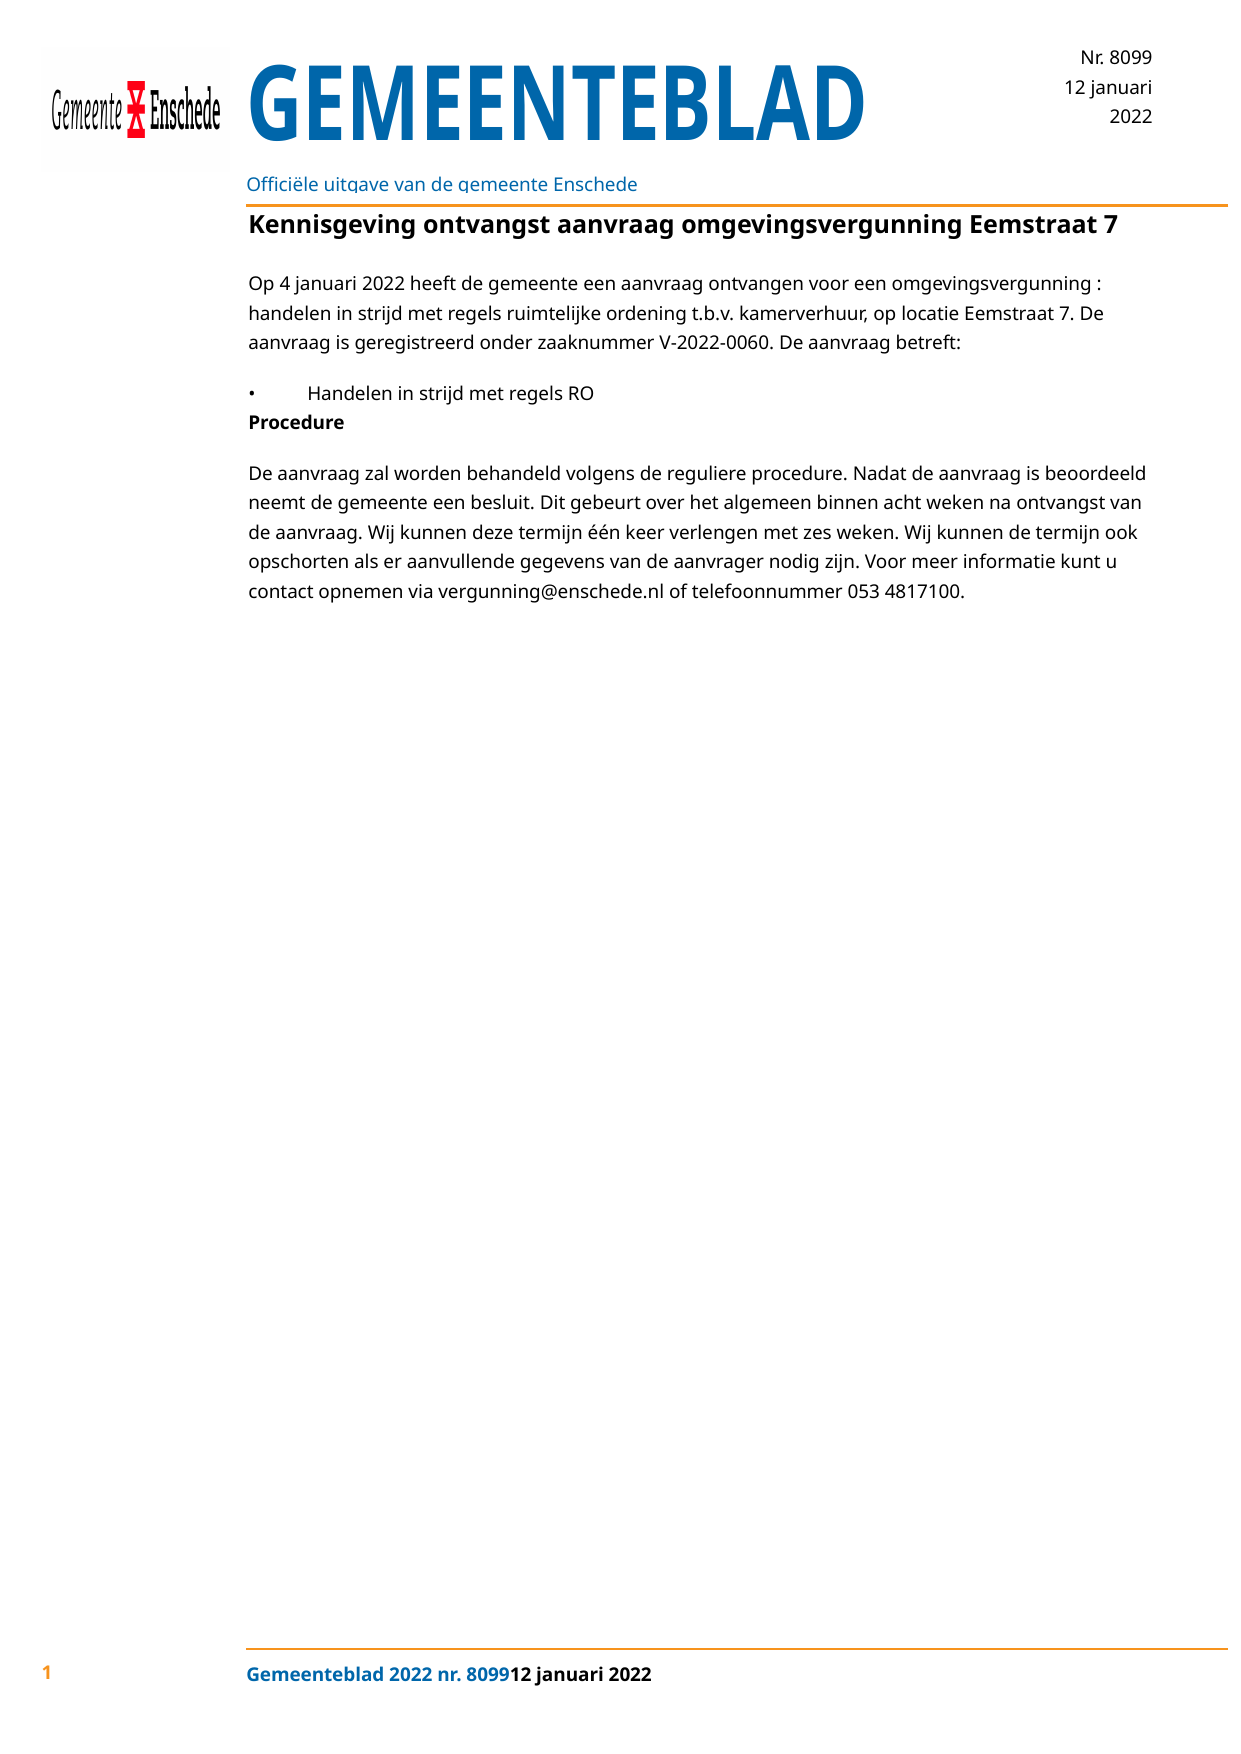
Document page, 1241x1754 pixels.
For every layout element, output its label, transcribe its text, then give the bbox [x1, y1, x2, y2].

text De aanvraag zal worden behandeld volgens de reguliere procedure. Nadat de aanvraag is beoordeeld neemt de gemeente een besluit. Dit gebeurt over het algemeen binnen acht weken na ontvangst van de aanvraag. Wij kunnen deze termijn één keer verlengen met zes weken. Wij kunnen de termijn ook opschorten als er aanvullende gegevens van de aanvrager nodig zijn. Voor meer informatie kunt u contact opnemen via vergunning@enschede.nl of telefoonnummer 053 4817100. [248, 460, 1152, 604]
picture [41, 47, 231, 172]
text Op 4 januari 2022 heeft de gemeente een aanvraag ontvangen voor een omgevingsvergunning : handelen in strijd met regels ruimtelijke ordening t.b.v. kamerverhuur, op locatie Eemstraat 7. De aanvraag is geregistreerd onder zaaknummer V-2022-0060. De aanvraag betreft: [248, 270, 1152, 355]
list Handelen in strijd met regels RO [248, 380, 1152, 406]
text Kennisgeving ontvangst aanvraag omgevingsvergunning Eemstraat 7 [248, 207, 1152, 241]
text Procedure [248, 409, 1152, 435]
